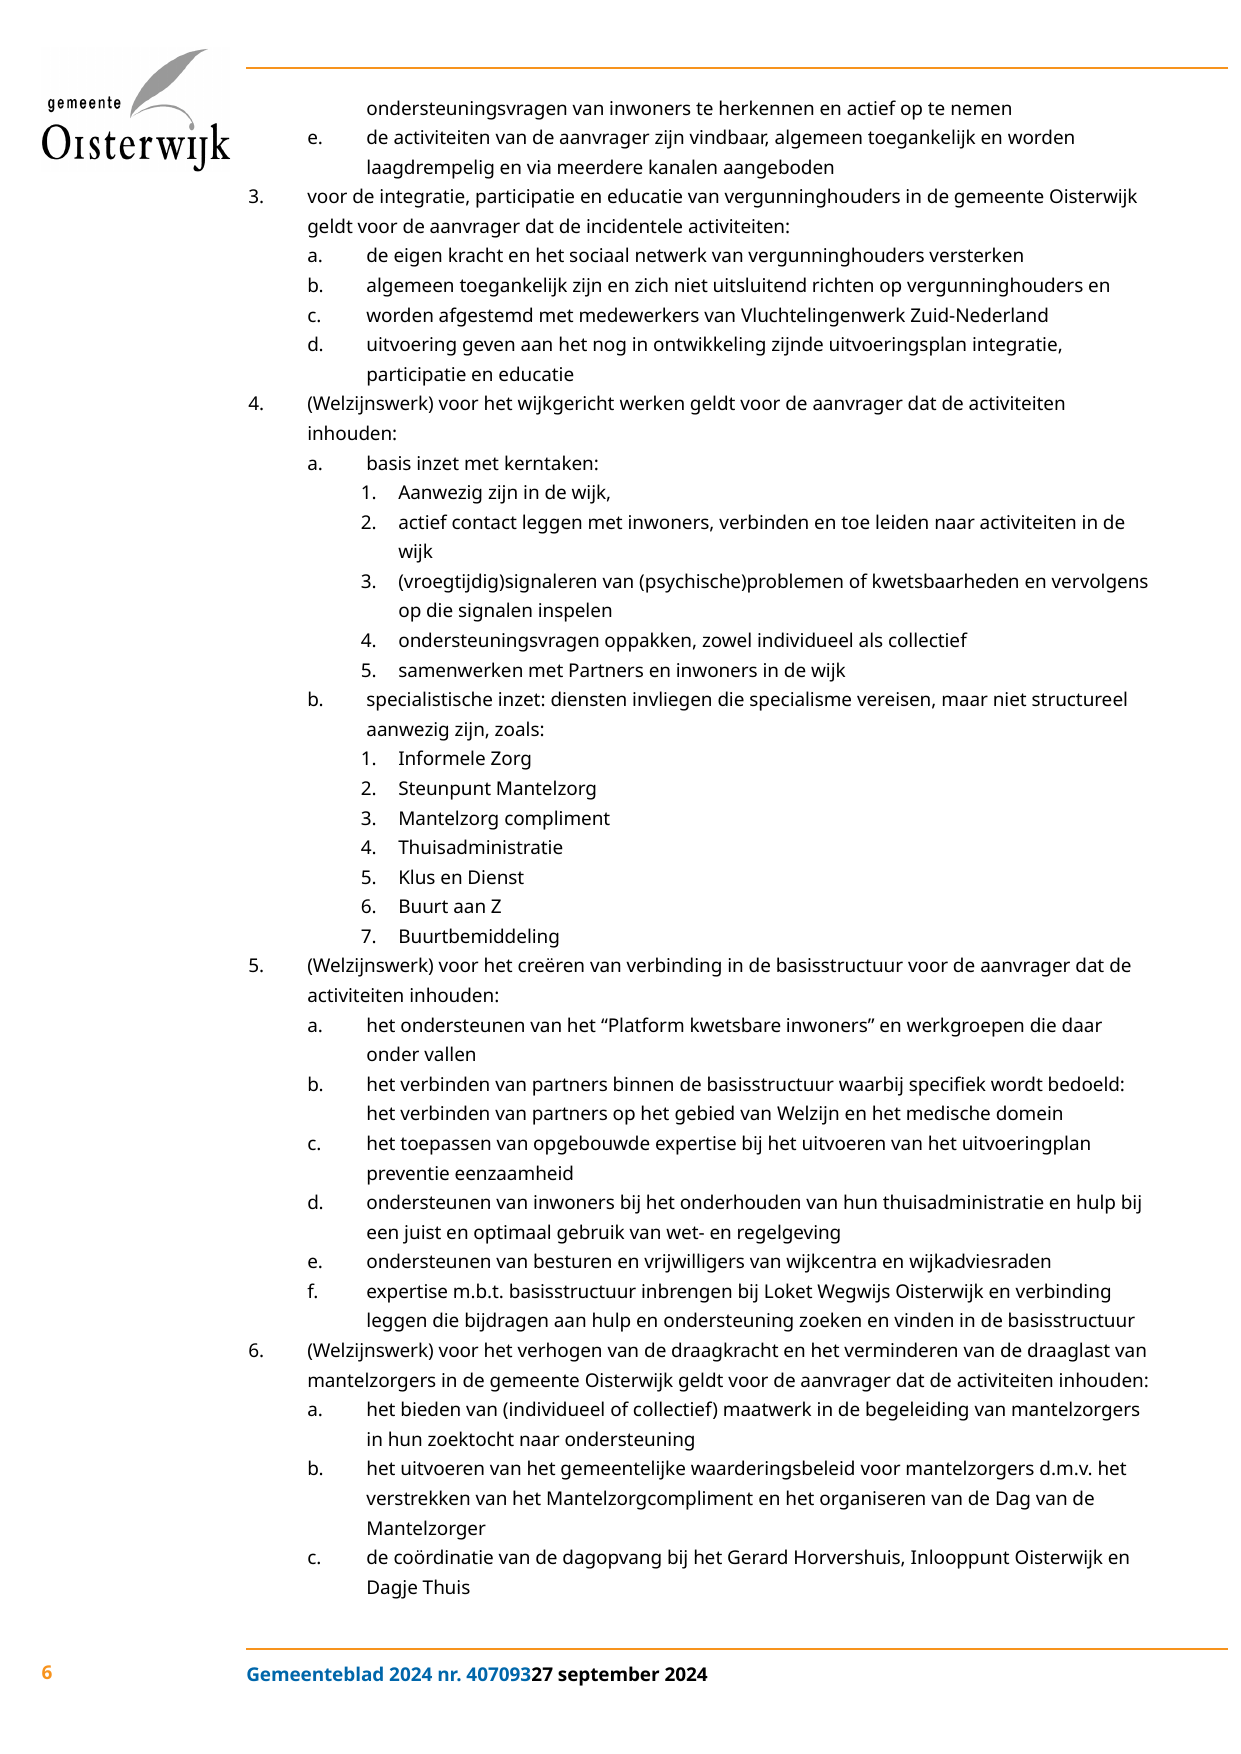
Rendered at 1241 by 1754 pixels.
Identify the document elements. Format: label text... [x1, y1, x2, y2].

list (Welzijnswerk) voor het creëren van verbinding in de basisstructuur voor de aanvrager dat de activiteiten inhouden: [248, 953, 1152, 1008]
list actief contact leggen met inwoners, verbinden en toe leiden naar activiteiten in de wijk [361, 509, 1152, 564]
list Buurt aan Z [361, 893, 1152, 919]
list (vroegtijdig)signaleren van (psychische)problemen of kwetsbaarheden en vervolgens op die signalen inspelen [361, 568, 1152, 623]
list ondersteuningsvragen oppakken, zowel individueel als collectief [361, 627, 1152, 653]
list Klus en Dienst [361, 864, 1152, 890]
list ondersteuningsvragen van inwoners te herkennen en actief op te nemen [307, 95, 1152, 121]
list de eigen kracht en het sociaal netwerk van vergunninghouders versterken [307, 243, 1152, 268]
list (Welzijnswerk) voor het verhogen van de draagkracht en het verminderen van de draaglast van mantelzorgers in de gemeente Oisterwijk geldt voor de aanvrager dat de activiteiten inhouden: [248, 1337, 1152, 1393]
list samenwerken met Partners en inwoners in de wijk [361, 657, 1152, 683]
list basis inzet met kerntaken: [307, 450, 1152, 476]
list het ondersteunen van het “Platform kwetsbare inwoners” en werkgroepen die daar onder vallen [307, 1012, 1152, 1067]
list het bieden van (individueel of collectief) maatwerk in de begeleiding van mantelzorgers in hun zoektocht naar ondersteuning [307, 1396, 1152, 1452]
list Steunpunt Mantelzorg [361, 775, 1152, 801]
list ondersteunen van besturen en vrijwilligers van wijkcentra en wijkadviesraden [307, 1248, 1152, 1274]
list Informele Zorg [361, 746, 1152, 771]
list uitvoering geven aan het nog in ontwikkeling zijnde uitvoeringsplan integratie, participatie en educatie [307, 331, 1152, 387]
picture [41, 47, 231, 172]
list Thuisadministratie [361, 834, 1152, 860]
list ondersteunen van inwoners bij het onderhouden van hun thuisadministratie en hulp bij een juist en optimaal gebruik van wet- en regelgeving [307, 1189, 1152, 1245]
list worden afgestemd met medewerkers van Vluchtelingenwerk Zuid-Nederland [307, 302, 1152, 328]
list het toepassen van opgebouwde expertise bij het uitvoeren van het uitvoeringplan preventie eenzaamheid [307, 1130, 1152, 1186]
list specialistische inzet: diensten invliegen die specialisme vereisen, maar niet structureel aanwezig zijn, zoals: [307, 686, 1152, 742]
list expertise m.b.t. basisstructuur inbrengen bij Loket Wegwijs Oisterwijk en verbinding leggen die bijdragen aan hulp en ondersteuning zoeken en vinden in de basisstructuur [307, 1278, 1152, 1333]
list het verbinden van partners binnen de basisstructuur waarbij specifiek wordt bedoeld: het verbinden van partners op het gebied van Welzijn en het medische domein [307, 1071, 1152, 1126]
list de coördinatie van de dagopvang bij het Gerard Horvershuis, Inlooppunt Oisterwijk en Dagje Thuis [307, 1544, 1152, 1600]
list Mantelzorg compliment [361, 805, 1152, 831]
list de activiteiten van de aanvrager zijn vindbaar, algemeen toegankelijk en worden laagdrempelig en via meerdere kanalen aangeboden [307, 124, 1152, 180]
list (Welzijnswerk) voor het wijkgericht werken geldt voor de aanvrager dat de activiteiten inhouden: [248, 391, 1152, 446]
list het uitvoeren van het gemeentelijke waarderingsbeleid voor mantelzorgers d.m.v. het verstrekken van het Mantelzorgcompliment en het organiseren van de Dag van de Mantelzorger [307, 1456, 1152, 1541]
list voor de integratie, participatie en educatie van vergunninghouders in de gemeente Oisterwijk geldt voor de aanvrager dat de incidentele activiteiten: [248, 183, 1152, 239]
list Buurtbemiddeling [361, 923, 1152, 949]
list Aanwezig zijn in de wijk, [361, 479, 1152, 505]
list algemeen toegankelijk zijn en zich niet uitsluitend richten op vergunninghouders en [307, 272, 1152, 298]
